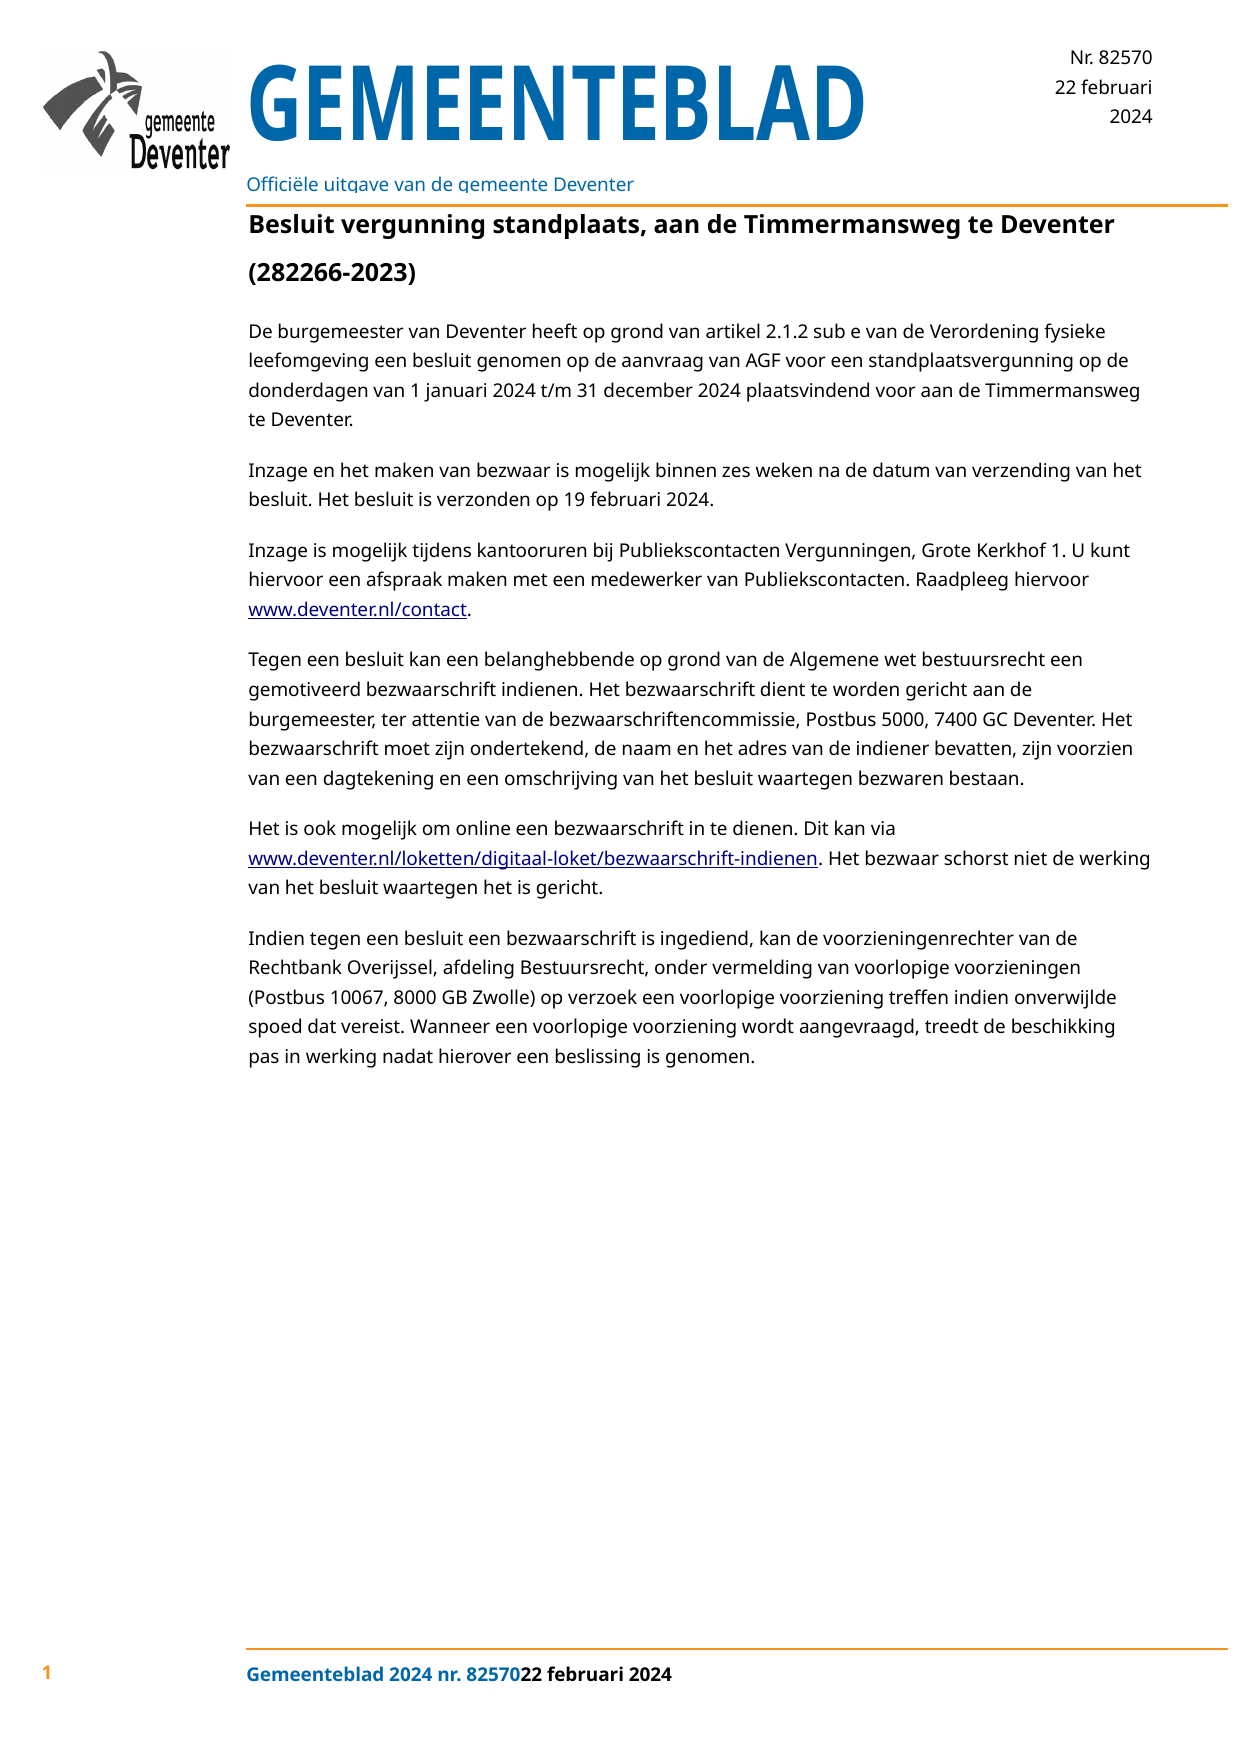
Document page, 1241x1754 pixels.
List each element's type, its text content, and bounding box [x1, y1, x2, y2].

text Tegen een besluit kan een belanghebbende op grond van de Algemene wet bestuursrecht een gemotiveerd bezwaarschrift indienen. Het bezwaarschrift dient te worden gericht aan de burgemeester, ter attentie van de bezwaarschriftencommissie, Postbus 5000, 7400 GC Deventer. Het bezwaarschrift moet zijn ondertekend, de naam en het adres van de indiener bevatten, zijn voorzien van een dagtekening en een omschrijving van het besluit waartegen bezwaren bestaan. [248, 647, 1152, 791]
picture [41, 47, 231, 172]
text Het is ook mogelijk om online een bezwaarschrift in te dienen. Dit kan via www.deventer.nl/loketten/digitaal-loket/bezwaarschrift-indienen. Het bezwaar schorst niet de werking van het besluit waartegen het is gericht. [248, 815, 1152, 900]
text Besluit vergunning standplaats, aan de Timmermansweg te Deventer (282266-2023) [248, 207, 1152, 288]
text De burgemeester van Deventer heeft op grond van artikel 2.1.2 sub e van de Verordening fysieke leefomgeving een besluit genomen op de aanvraag van AGF voor een standplaatsvergunning op de donderdagen van 1 januari 2024 t/m 31 december 2024 plaatsvindend voor aan de Timmermansweg te Deventer. [248, 318, 1152, 432]
text Indien tegen een besluit een bezwaarschrift is ingediend, kan de voorzieningenrechter van de Rechtbank Overijssel, afdeling Bestuursrecht, onder vermelding van voorlopige voorzieningen (Postbus 10067, 8000 GB Zwolle) op verzoek een voorlopige voorziening treffen indien onverwijlde spoed dat vereist. Wanneer een voorlopige voorziening wordt aangevraagd, treedt de beschikking pas in werking nadat hierover een beslissing is genomen. [248, 925, 1152, 1069]
text Inzage en het maken van bezwaar is mogelijk binnen zes weken na de datum van verzending van het besluit. Het besluit is verzonden op 19 februari 2024. [248, 457, 1152, 512]
text Inzage is mogelijk tijdens kantooruren bij Publiekscontacten Vergunningen, Grote Kerkhof 1. U kunt hiervoor een afspraak maken met een medewerker van Publiekscontacten. Raadpleeg hiervoor www.deventer.nl/contact. [248, 537, 1152, 622]
